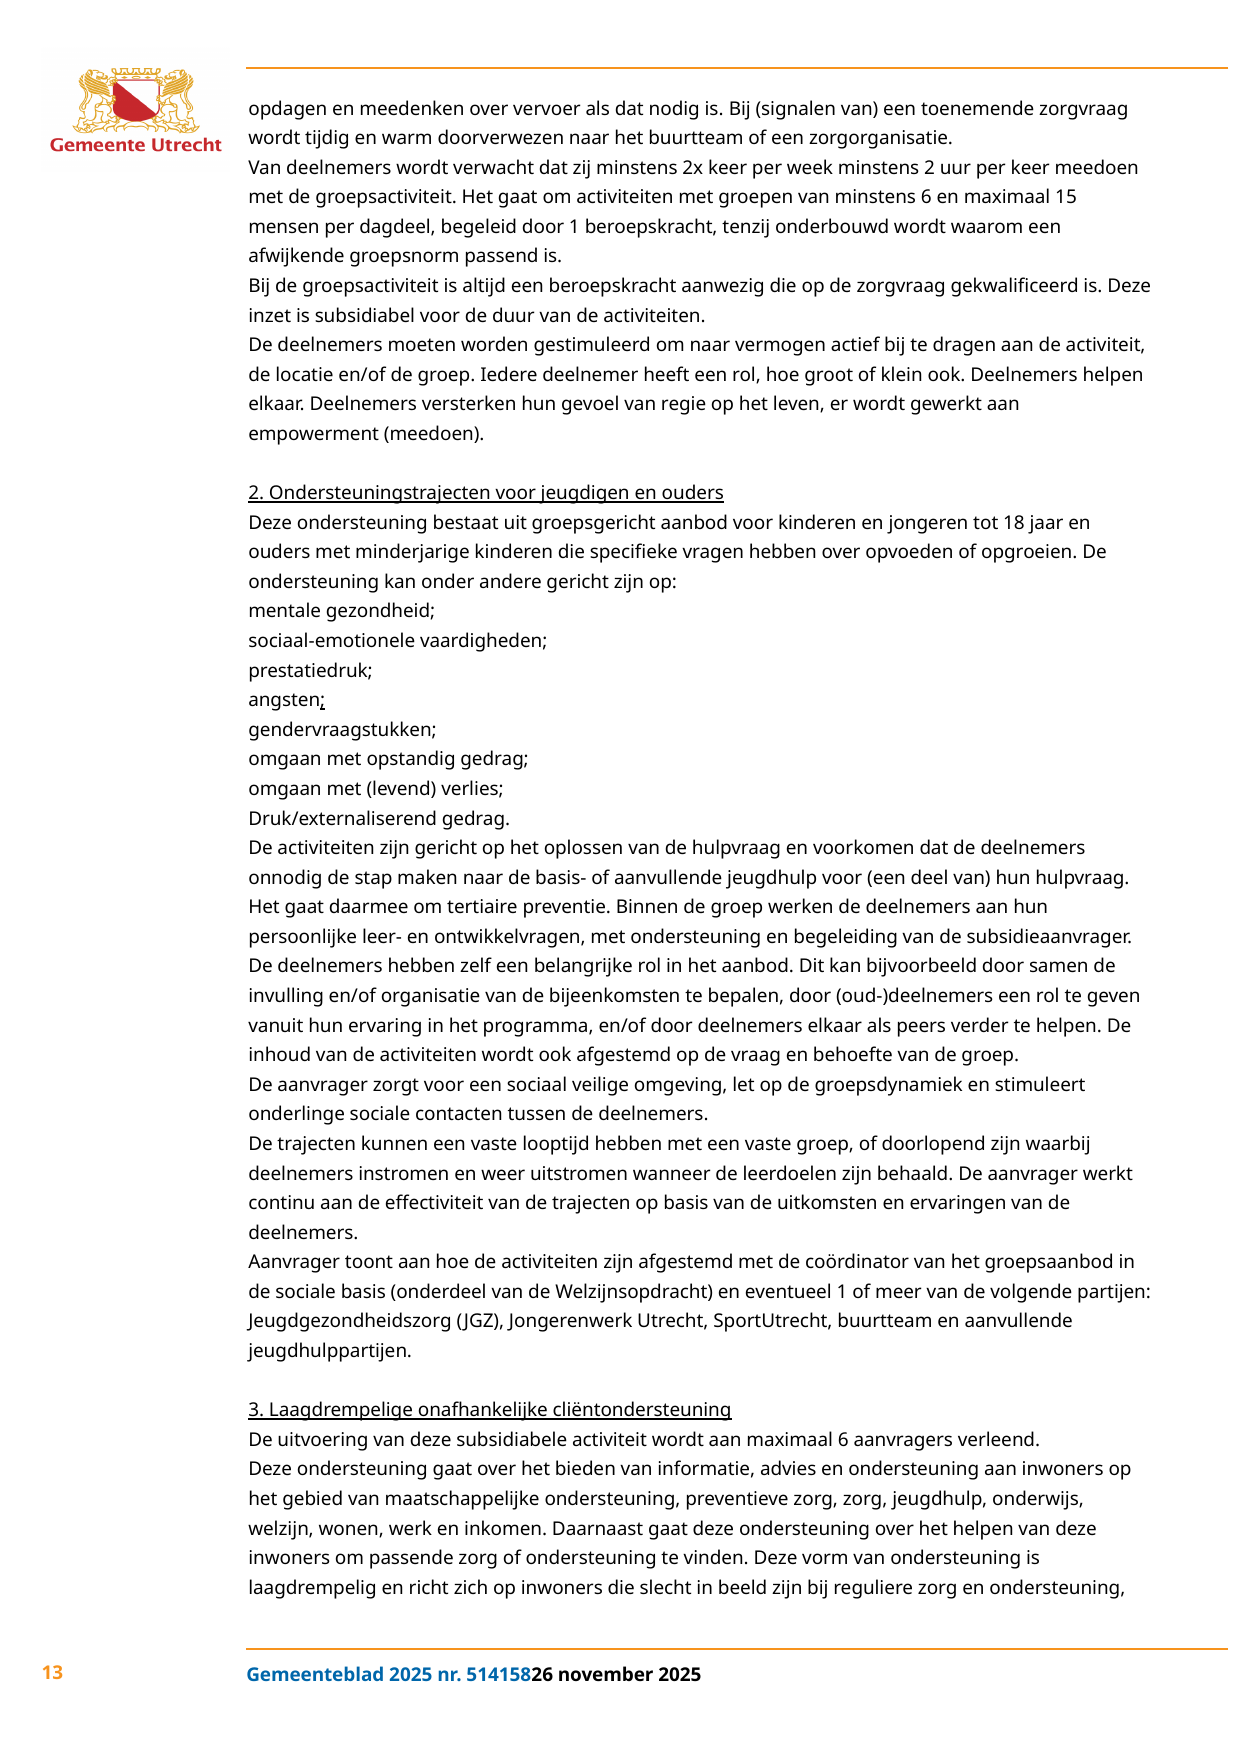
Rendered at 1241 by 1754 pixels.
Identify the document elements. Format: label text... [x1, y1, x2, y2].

text Druk/externaliserend gedrag. [248, 805, 1152, 831]
text De uitvoering van deze subsidiabele activiteit wordt aan maximaal 6 aanvragers verleend. [248, 1426, 1152, 1452]
text sociaal-emotionele vaardigheden; [248, 627, 1152, 653]
text Aanvrager toont aan hoe de activiteiten zijn afgestemd met de coördinator van het groepsaanbod in de sociale basis (onderdeel van de Welzijnsopdracht) en eventueel 1 of meer van de volgende partijen: Jeugdgezondheidszorg (JGZ), Jongerenwerk Utrecht, SportUtrecht, buurtteam en aanvullende jeugdhulppartijen. [248, 1248, 1152, 1363]
text Bij de groepsactiviteit is altijd een beroepskracht aanwezig die op de zorgvraag gekwalificeerd is. Deze inzet is subsidiabel voor de duur van de activiteiten. [248, 272, 1152, 328]
text De trajecten kunnen een vaste looptijd hebben met een vaste groep, of doorlopend zijn waarbij deelnemers instromen en weer uitstromen wanneer de leerdoelen zijn behaald. De aanvrager werkt continu aan de effectiviteit van de trajecten op basis van de uitkomsten en ervaringen van de deelnemers. [248, 1130, 1152, 1245]
text Van deelnemers wordt verwacht dat zij minstens 2x keer per week minstens 2 uur per keer meedoen met de groepsactiviteit. Het gaat om activiteiten met groepen van minstens 6 en maximaal 15 mensen per dagdeel, begeleid door 1 beroepskracht, tenzij onderbouwd wordt waarom een afwijkende groepsnorm passend is. [248, 154, 1152, 268]
text gendervraagstukken; [248, 716, 1152, 742]
text 3. Laagdrempelige onafhankelijke cliëntondersteuning [248, 1396, 1152, 1422]
text angsten; [248, 686, 1152, 712]
text mentale gezondheid; [248, 598, 1152, 623]
picture [41, 47, 231, 172]
text prestatiedruk; [248, 657, 1152, 683]
text omgaan met opstandig gedrag; [248, 746, 1152, 771]
text Deze ondersteuning gaat over het bieden van informatie, advies en ondersteuning aan inwoners op het gebied van maatschappelijke ondersteuning, preventieve zorg, zorg, jeugdhulp, onderwijs, welzijn, wonen, werk en inkomen. Daarnaast gaat deze ondersteuning over het helpen van deze inwoners om passende zorg of ondersteuning te vinden. Deze vorm van ondersteuning is laagdrempelig en richt zich op inwoners die slecht in beeld zijn bij reguliere zorg en ondersteuning, [248, 1456, 1152, 1600]
text Deze ondersteuning bestaat uit groepsgericht aanbod voor kinderen en jongeren tot 18 jaar en ouders met minderjarige kinderen die specifieke vragen hebben over opvoeden of opgroeien. De ondersteuning kan onder andere gericht zijn op: [248, 509, 1152, 594]
text De activiteiten zijn gericht op het oplossen van de hulpvraag en voorkomen dat de deelnemers onnodig de stap maken naar de basis- of aanvullende jeugdhulp voor (een deel van) hun hulpvraag. Het gaat daarmee om tertiaire preventie. Binnen de groep werken de deelnemers aan hun persoonlijke leer- en ontwikkelvragen, met ondersteuning en begeleiding van de subsidieaanvrager. De deelnemers hebben zelf een belangrijke rol in het aanbod. Dit kan bijvoorbeeld door samen de invulling en/of organisatie van de bijeenkomsten te bepalen, door (oud-)deelnemers een rol te geven vanuit hun ervaring in het programma, en/of door deelnemers elkaar als peers verder te helpen. De inhoud van de activiteiten wordt ook afgestemd op de vraag en behoefte van de groep. [248, 834, 1152, 1067]
text 2. Ondersteuningstrajecten voor jeugdigen en ouders [248, 479, 1152, 505]
text opdagen en meedenken over vervoer als dat nodig is. Bij (signalen van) een toenemende zorgvraag wordt tijdig en warm doorverwezen naar het buurtteam of een zorgorganisatie. [248, 95, 1152, 150]
text De deelnemers moeten worden gestimuleerd om naar vermogen actief bij te dragen aan de activiteit, de locatie en/of de groep. Iedere deelnemer heeft een rol, hoe groot of klein ook. Deelnemers helpen elkaar. Deelnemers versterken hun gevoel van regie op het leven, er wordt gewerkt aan empowerment (meedoen). [248, 331, 1152, 446]
text De aanvrager zorgt voor een sociaal veilige omgeving, let op de groepsdynamiek en stimuleert onderlinge sociale contacten tussen de deelnemers. [248, 1071, 1152, 1126]
text omgaan met (levend) verlies; [248, 775, 1152, 801]
